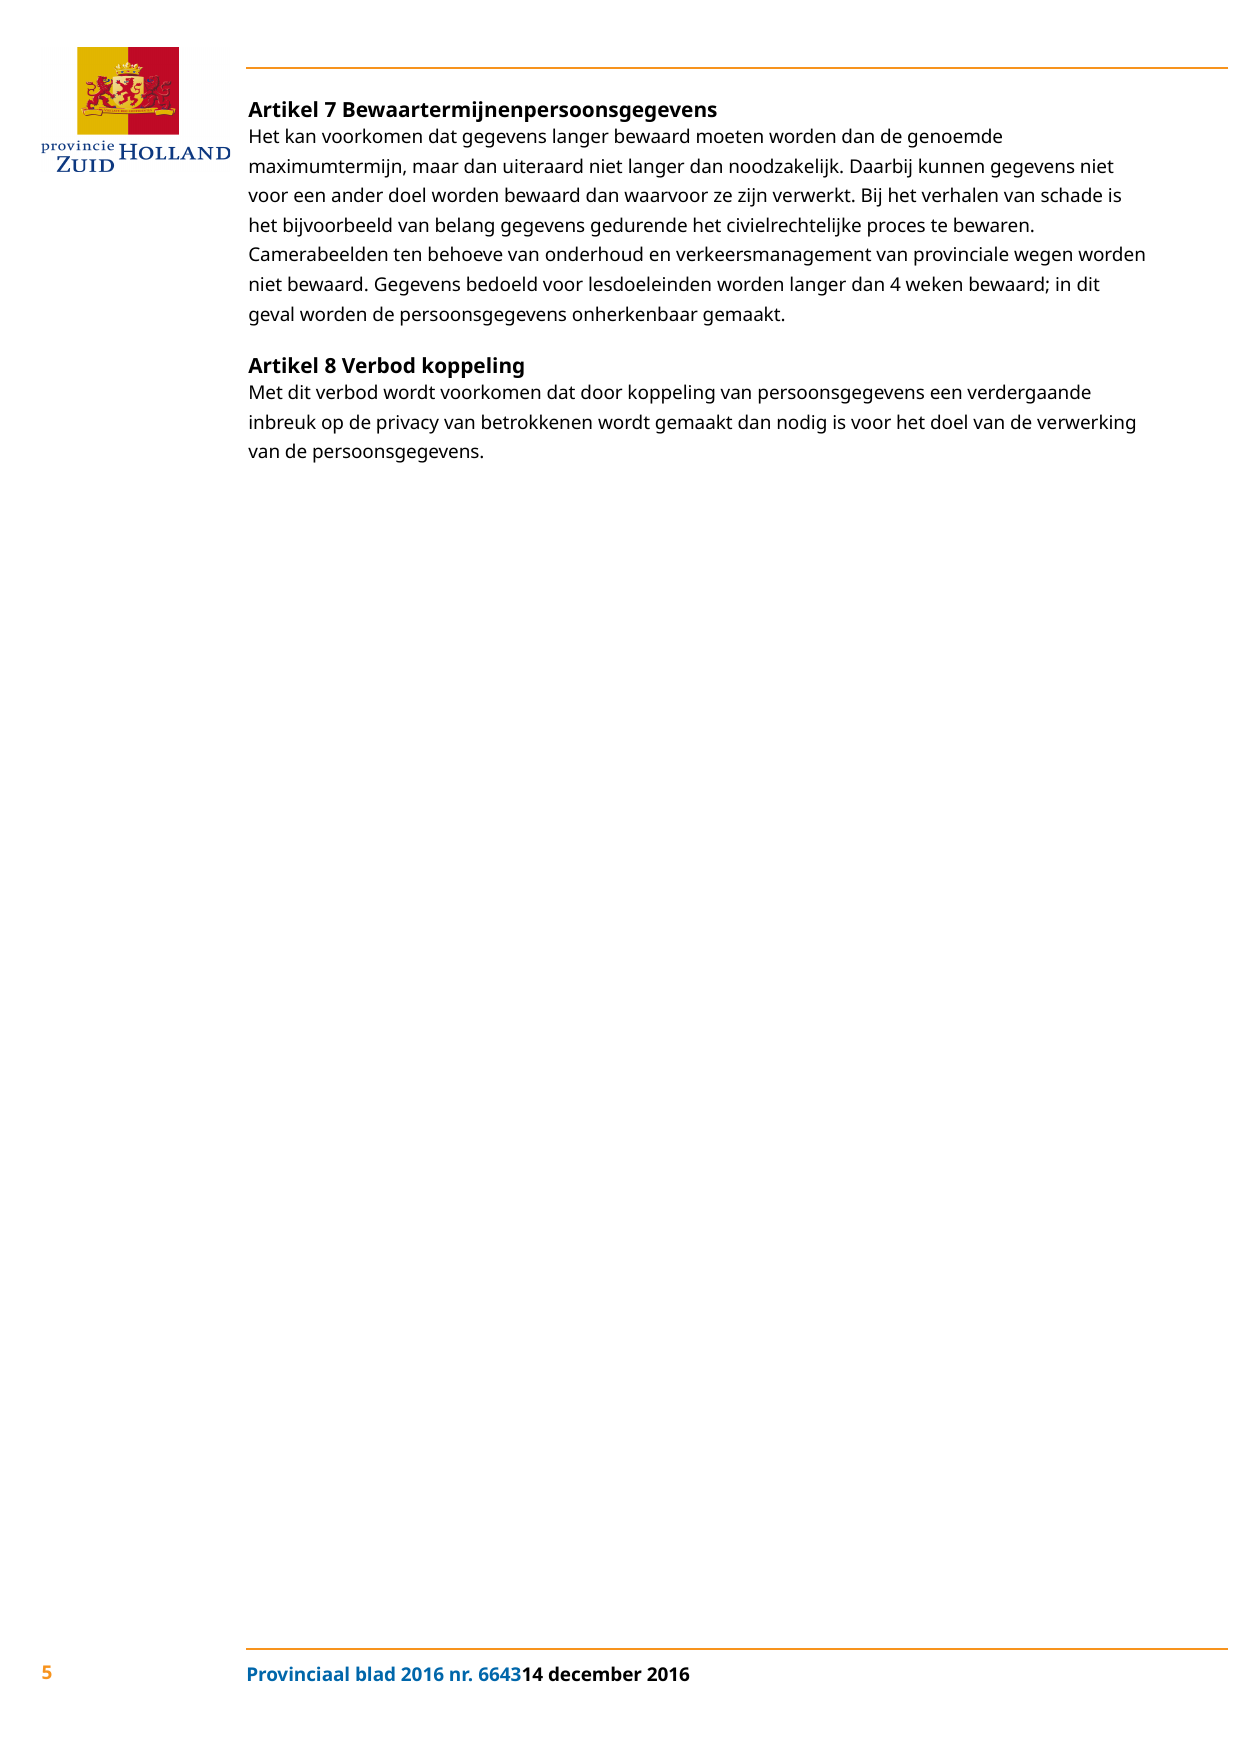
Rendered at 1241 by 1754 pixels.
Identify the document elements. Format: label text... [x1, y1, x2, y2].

text Het kan voorkomen dat gegevens langer bewaard moeten worden dan de genoemde maximumtermijn, maar dan uiteraard niet langer dan noodzakelijk. Daarbij kunnen gegevens niet voor een ander doel worden bewaard dan waarvoor ze zijn verwerkt. Bij het verhalen van schade is het bijvoorbeeld van belang gegevens gedurende het civielrechtelijke proces te bewaren. Camerabeelden ten behoeve van onderhoud en verkeersmanagement van provinciale wegen worden niet bewaard. Gegevens bedoeld voor lesdoeleinden worden langer dan 4 weken bewaard; in dit geval worden de persoonsgegevens onherkenbaar gemaakt. [248, 123, 1152, 326]
picture [41, 47, 231, 172]
text Met dit verbod wordt voorkomen dat door koppeling van persoonsgegevens een verdergaande inbreuk op de privacy van betrokkenen wordt gemaakt dan nodig is voor het doel van de verwerking van de persoonsgegevens. [248, 379, 1152, 464]
text Artikel 7 Bewaartermijnenpersoonsgegevens [248, 95, 1152, 123]
text Artikel 8 Verbod koppeling [248, 351, 1152, 379]
